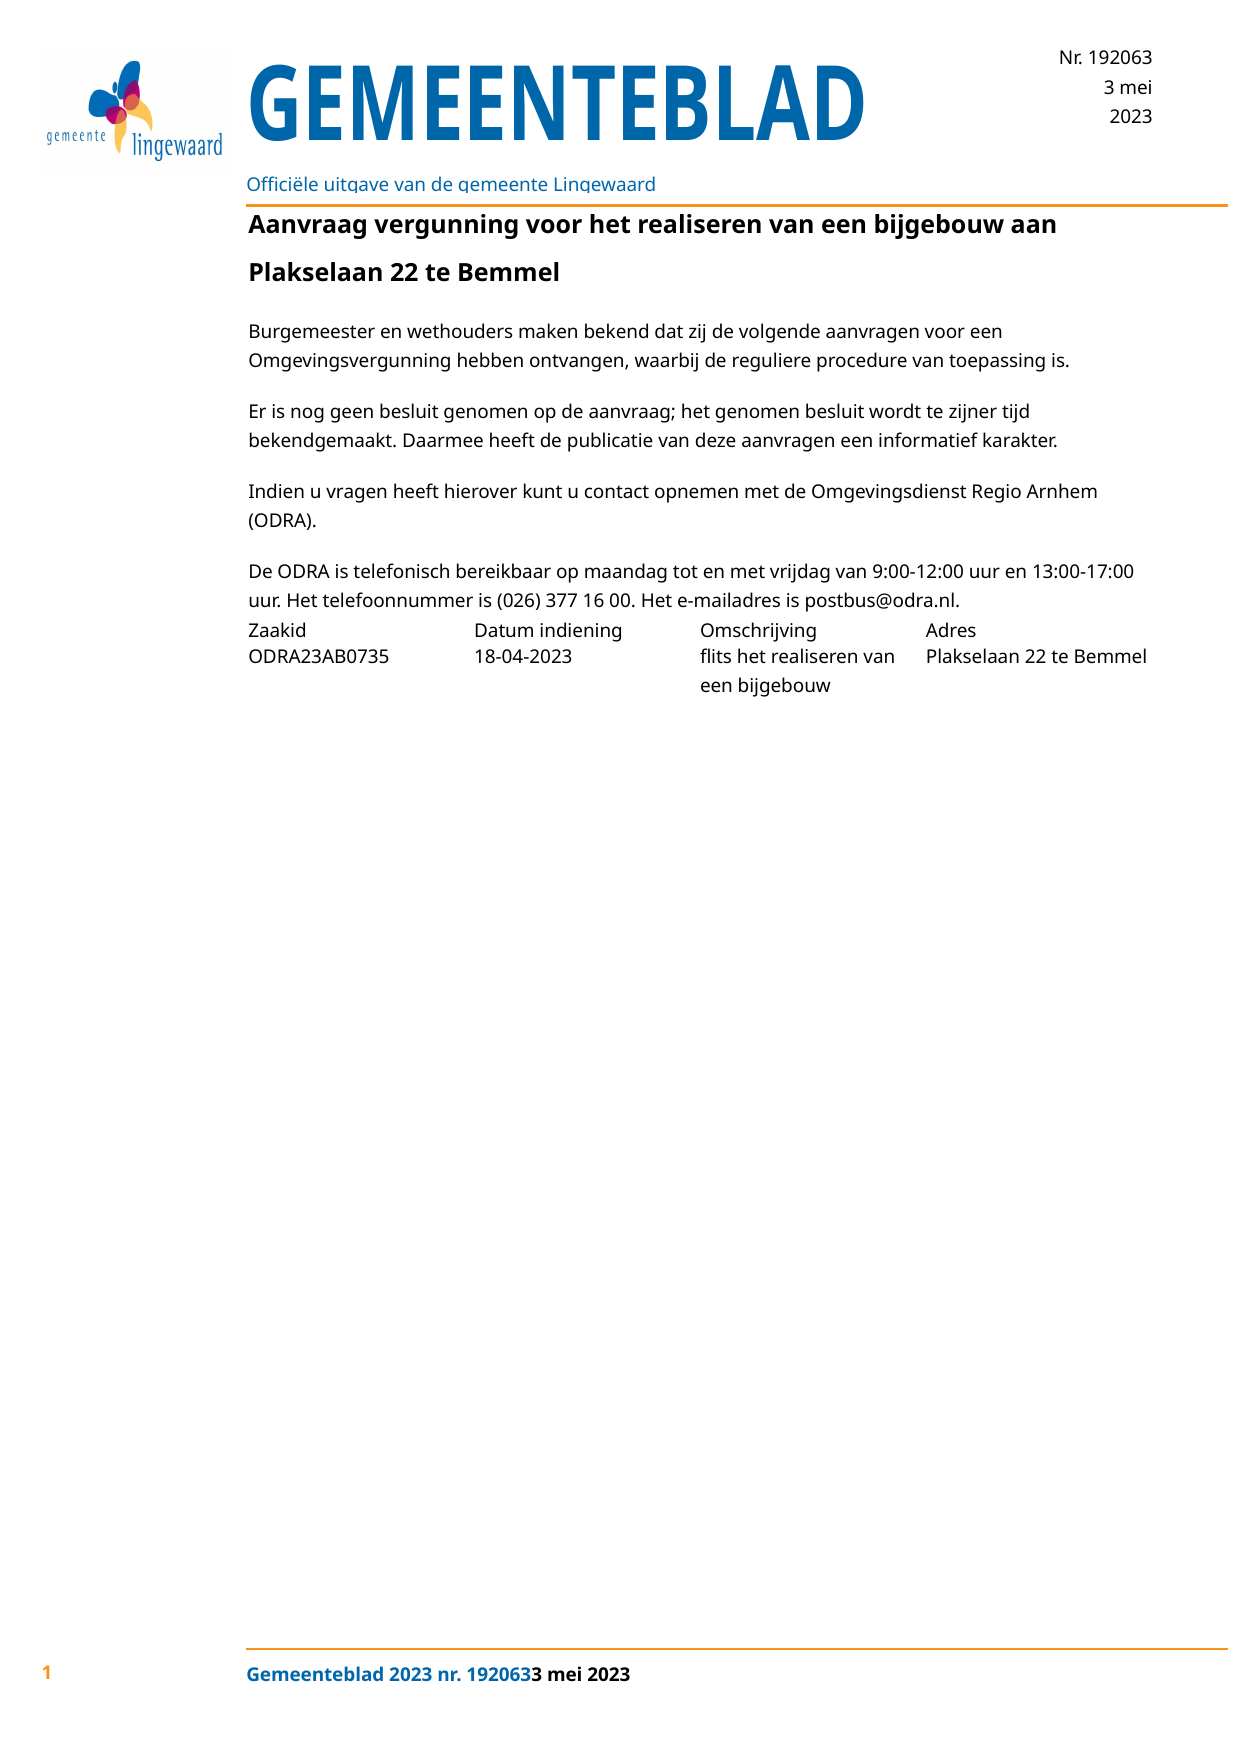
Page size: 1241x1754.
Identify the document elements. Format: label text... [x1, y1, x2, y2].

table_header Zaakid [248, 617, 474, 643]
table_cell 18-04-2023 [474, 643, 700, 698]
picture [41, 47, 231, 172]
text Burgemeester en wethouders maken bekend dat zij de volgende aanvragen voor een Omgevingsvergunning hebben ontvangen, waarbij de reguliere procedure van toepassing is. [248, 318, 1152, 373]
text Indien u vragen heeft hierover kunt u contact opnemen met de Omgevingsdienst Regio Arnhem (ODRA). [248, 478, 1152, 533]
table_header Datum indiening [474, 617, 700, 643]
text Er is nog geen besluit genomen op de aanvraag; het genomen besluit wordt te zijner tijd bekendgemaakt. Daarmee heeft de publicatie van deze aanvragen een informatief karakter. [248, 398, 1152, 453]
table_cell ODRA23AB0735 [248, 643, 474, 698]
text Aanvraag vergunning voor het realiseren van een bijgebouw aan Plakselaan 22 te Bemmel [248, 207, 1152, 288]
table_header Adres [926, 617, 1152, 643]
table_cell flits het realiseren van een bijgebouw [700, 643, 926, 698]
table_cell Plakselaan 22 te Bemmel [926, 643, 1152, 698]
text De ODRA is telefonisch bereikbaar op maandag tot en met vrijdag van 9:00-12:00 uur en 13:00-17:00 uur. Het telefoonnummer is (026) 377 16 00. Het e-mailadres is postbus@odra.nl. [248, 558, 1152, 613]
table_header Omschrijving [700, 617, 926, 643]
